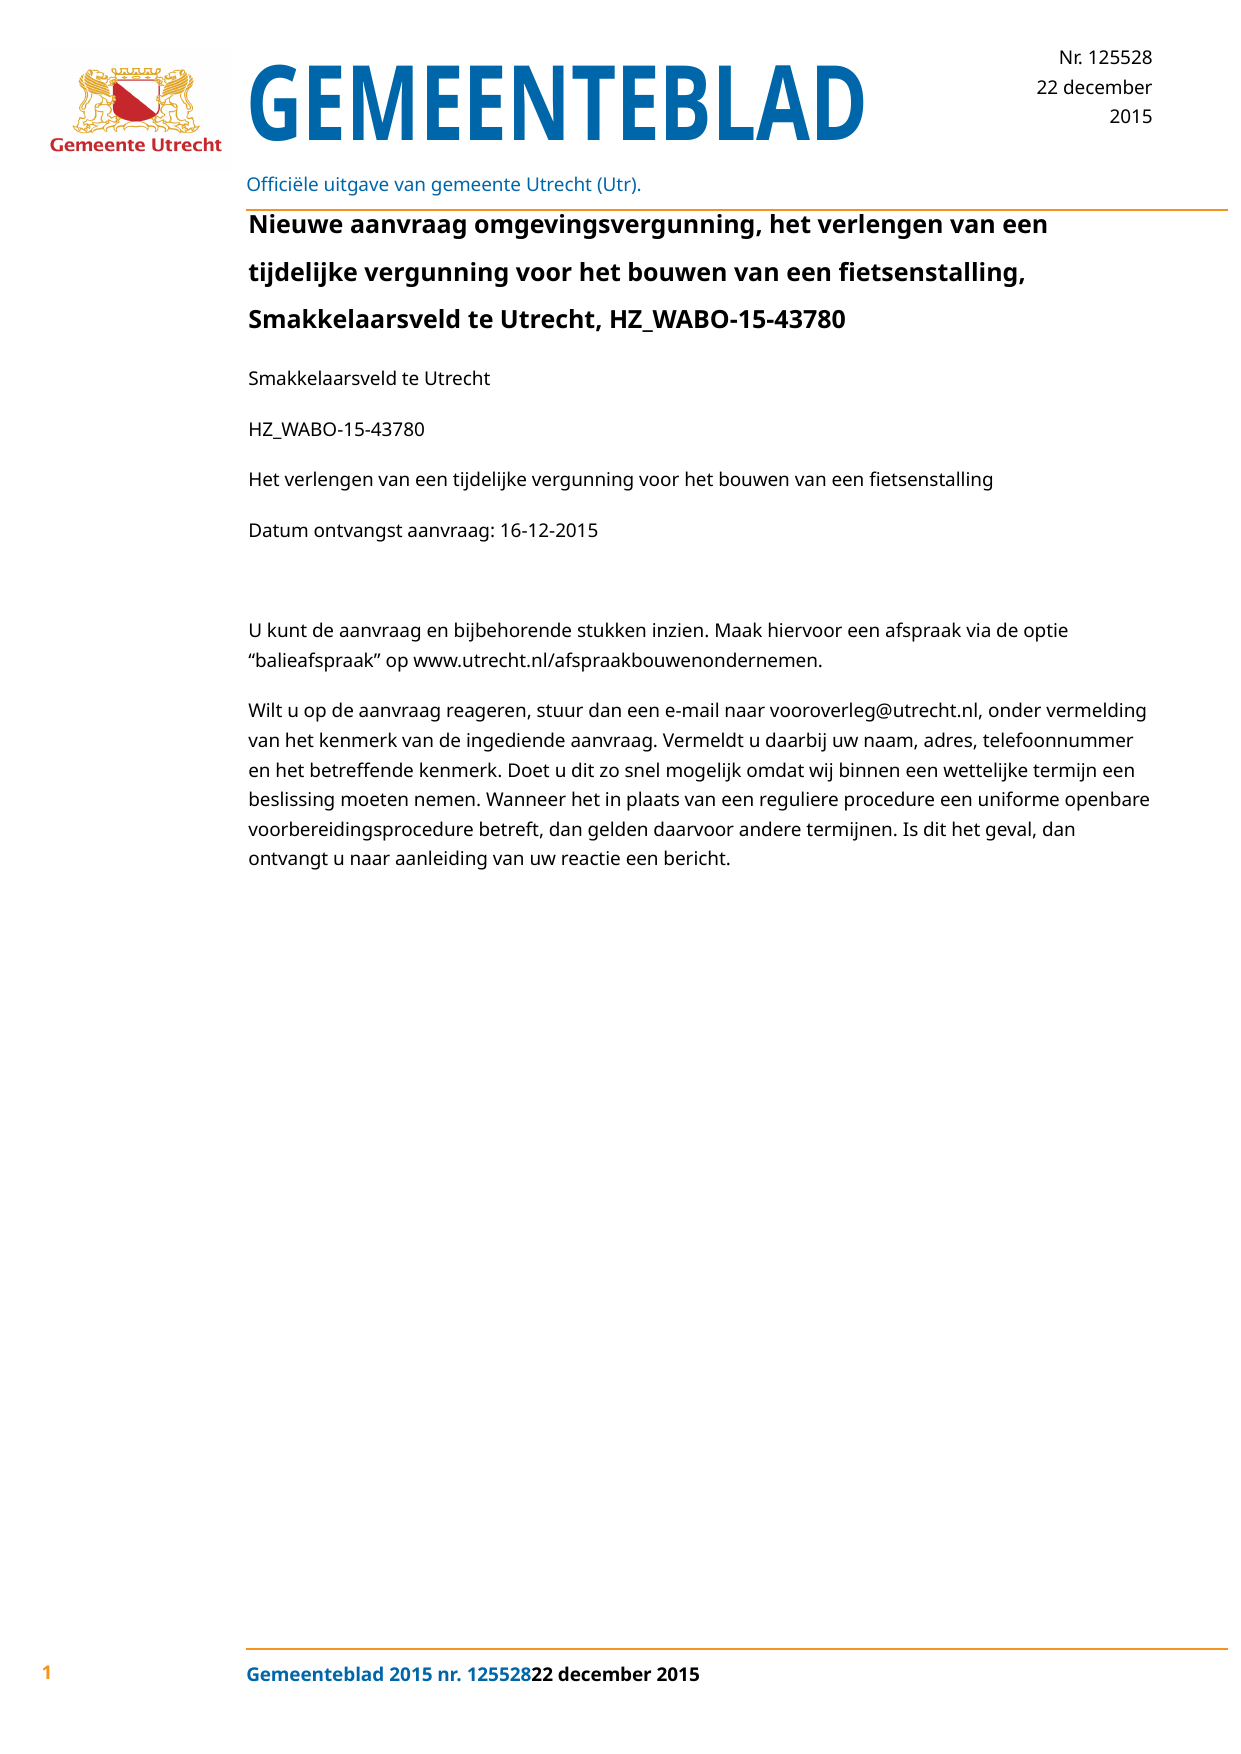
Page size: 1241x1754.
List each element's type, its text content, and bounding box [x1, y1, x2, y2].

text U kunt de aanvraag en bijbehorende stukken inzien. Maak hiervoor een afspraak via de optie “balieafspraak” op www.utrecht.nl/afspraakbouwenondernemen. [248, 618, 1152, 673]
text HZ_WABO-15-43780 [248, 416, 1152, 442]
text Smakkelaarsveld te Utrecht [248, 366, 1152, 391]
text Het verlengen van een tijdelijke vergunning voor het bouwen van een fietsenstalling [248, 466, 1152, 492]
text Wilt u op de aanvraag reageren, stuur dan een e-mail naar vooroverleg@utrecht.nl, onder vermelding van het kenmerk van de ingediende aanvraag. Vermeldt u daarbij uw naam, adres, telefoonnummer en het betreffende kenmerk. Doet u dit zo snel mogelijk omdat wij binnen een wettelijke termijn een beslissing moeten nemen. Wanneer het in plaats van een reguliere procedure een uniforme openbare voorbereidingsprocedure betreft, dan gelden daarvoor andere termijnen. Is dit het geval, dan ontvangt u naar aanleiding van uw reactie een bericht. [248, 698, 1152, 871]
text Datum ontvangst aanvraag: 16-12-2015 [248, 517, 1152, 542]
text Nieuwe aanvraag omgevingsvergunning, het verlengen van een tijdelijke vergunning voor het bouwen van een fietsenstalling, Smakkelaarsveld te Utrecht, HZ_WABO-15-43780 [248, 211, 1152, 336]
picture [41, 47, 231, 172]
